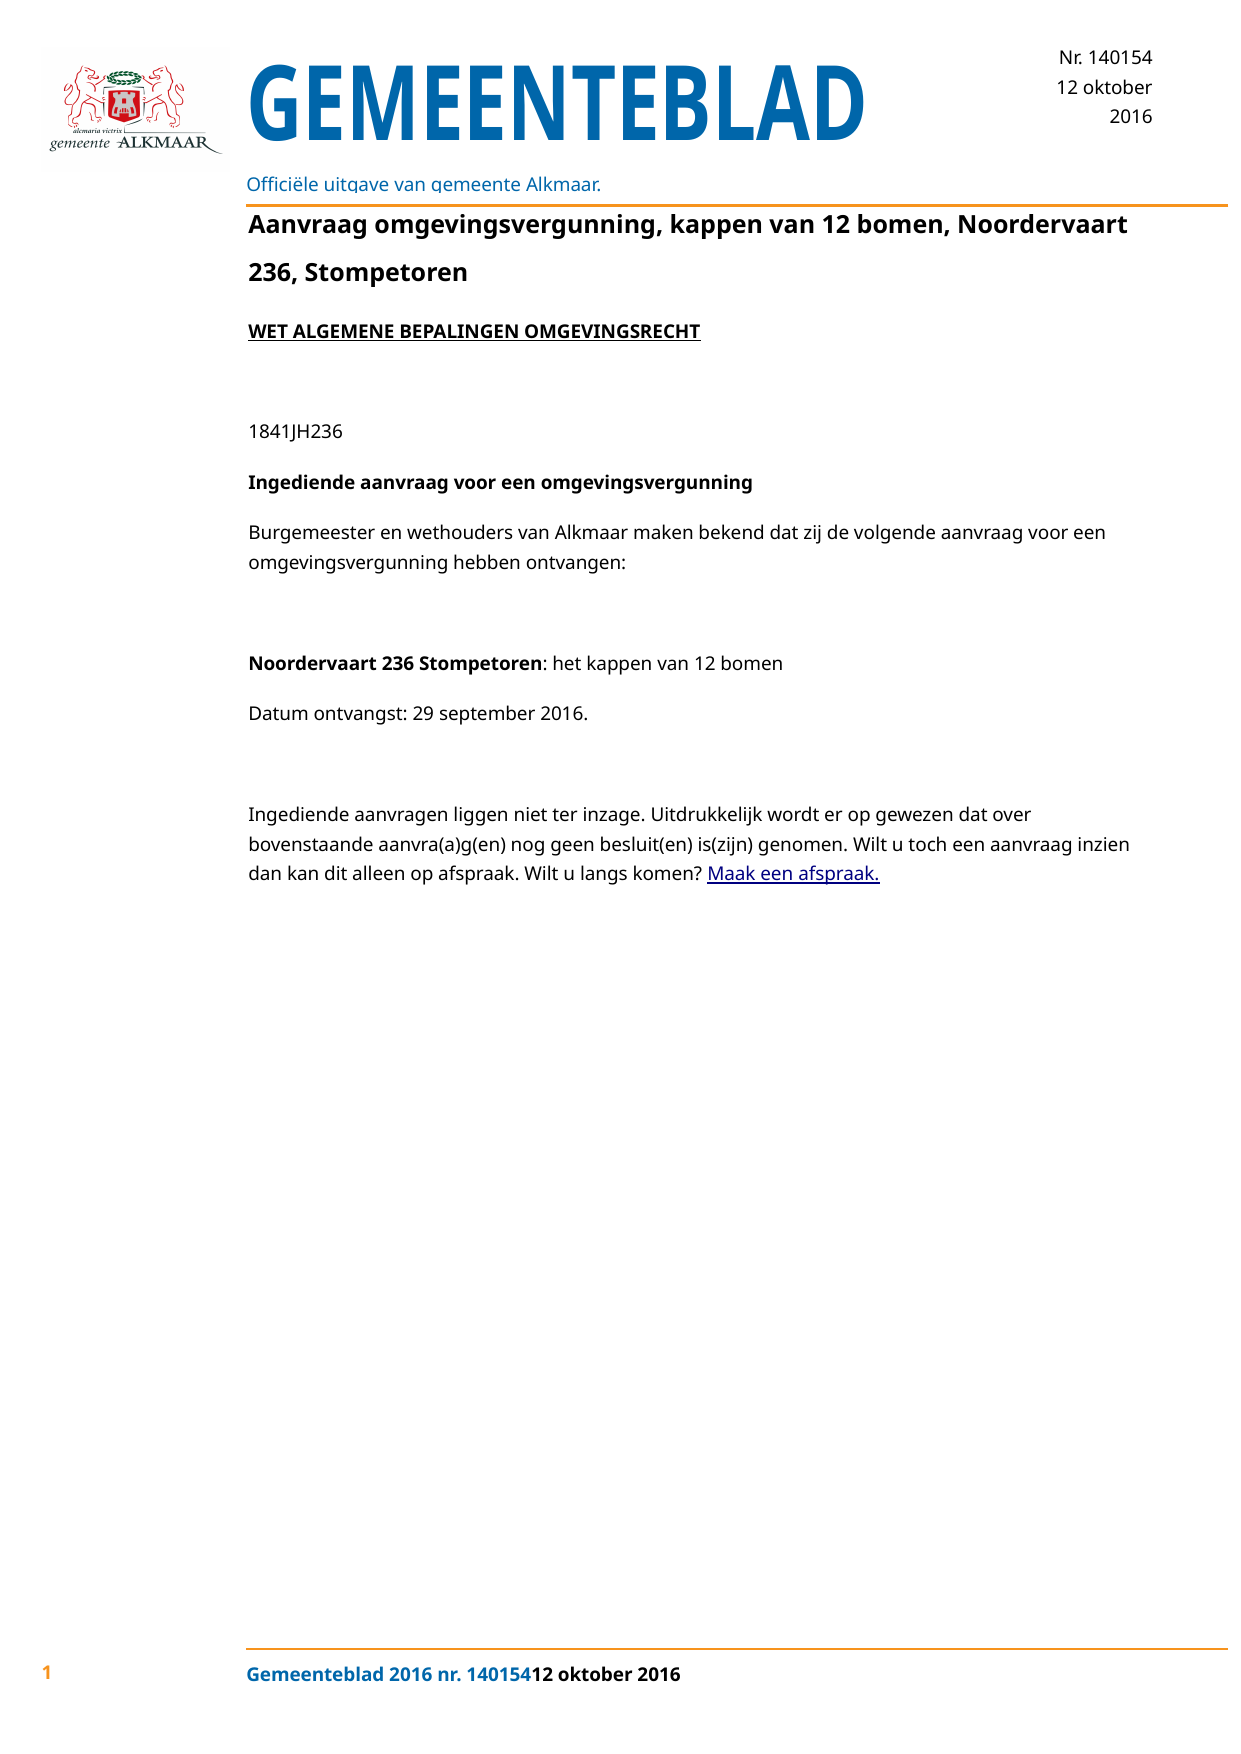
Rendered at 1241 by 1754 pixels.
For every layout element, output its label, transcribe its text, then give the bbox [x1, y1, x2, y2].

text Burgemeester en wethouders van Alkmaar maken bekend dat zij de volgende aanvraag voor een omgevingsvergunning hebben ontvangen: [248, 519, 1152, 575]
text Datum ontvangst: 29 september 2016. [248, 700, 1152, 726]
text Ingediende aanvraag voor een omgevingsvergunning [248, 469, 1152, 495]
text Aanvraag omgevingsvergunning, kappen van 12 bomen, Noordervaart 236, Stompetoren [248, 207, 1152, 288]
text Ingediende aanvragen liggen niet ter inzage. Uitdrukkelijk wordt er op gewezen dat over bovenstaande aanvra(a)g(en) nog geen besluit(en) is(zijn) genomen. Wilt u toch een aanvraag inzien dan kan dit alleen op afspraak. Wilt u langs komen? Maak een afspraak. [248, 801, 1152, 886]
text WET ALGEMENE BEPALINGEN OMGEVINGSRECHT [248, 318, 1152, 344]
text 1841JH236 [248, 419, 1152, 444]
text Noordervaart 236 Stompetoren: het kappen van 12 bomen [248, 650, 1152, 676]
picture [41, 47, 231, 172]
